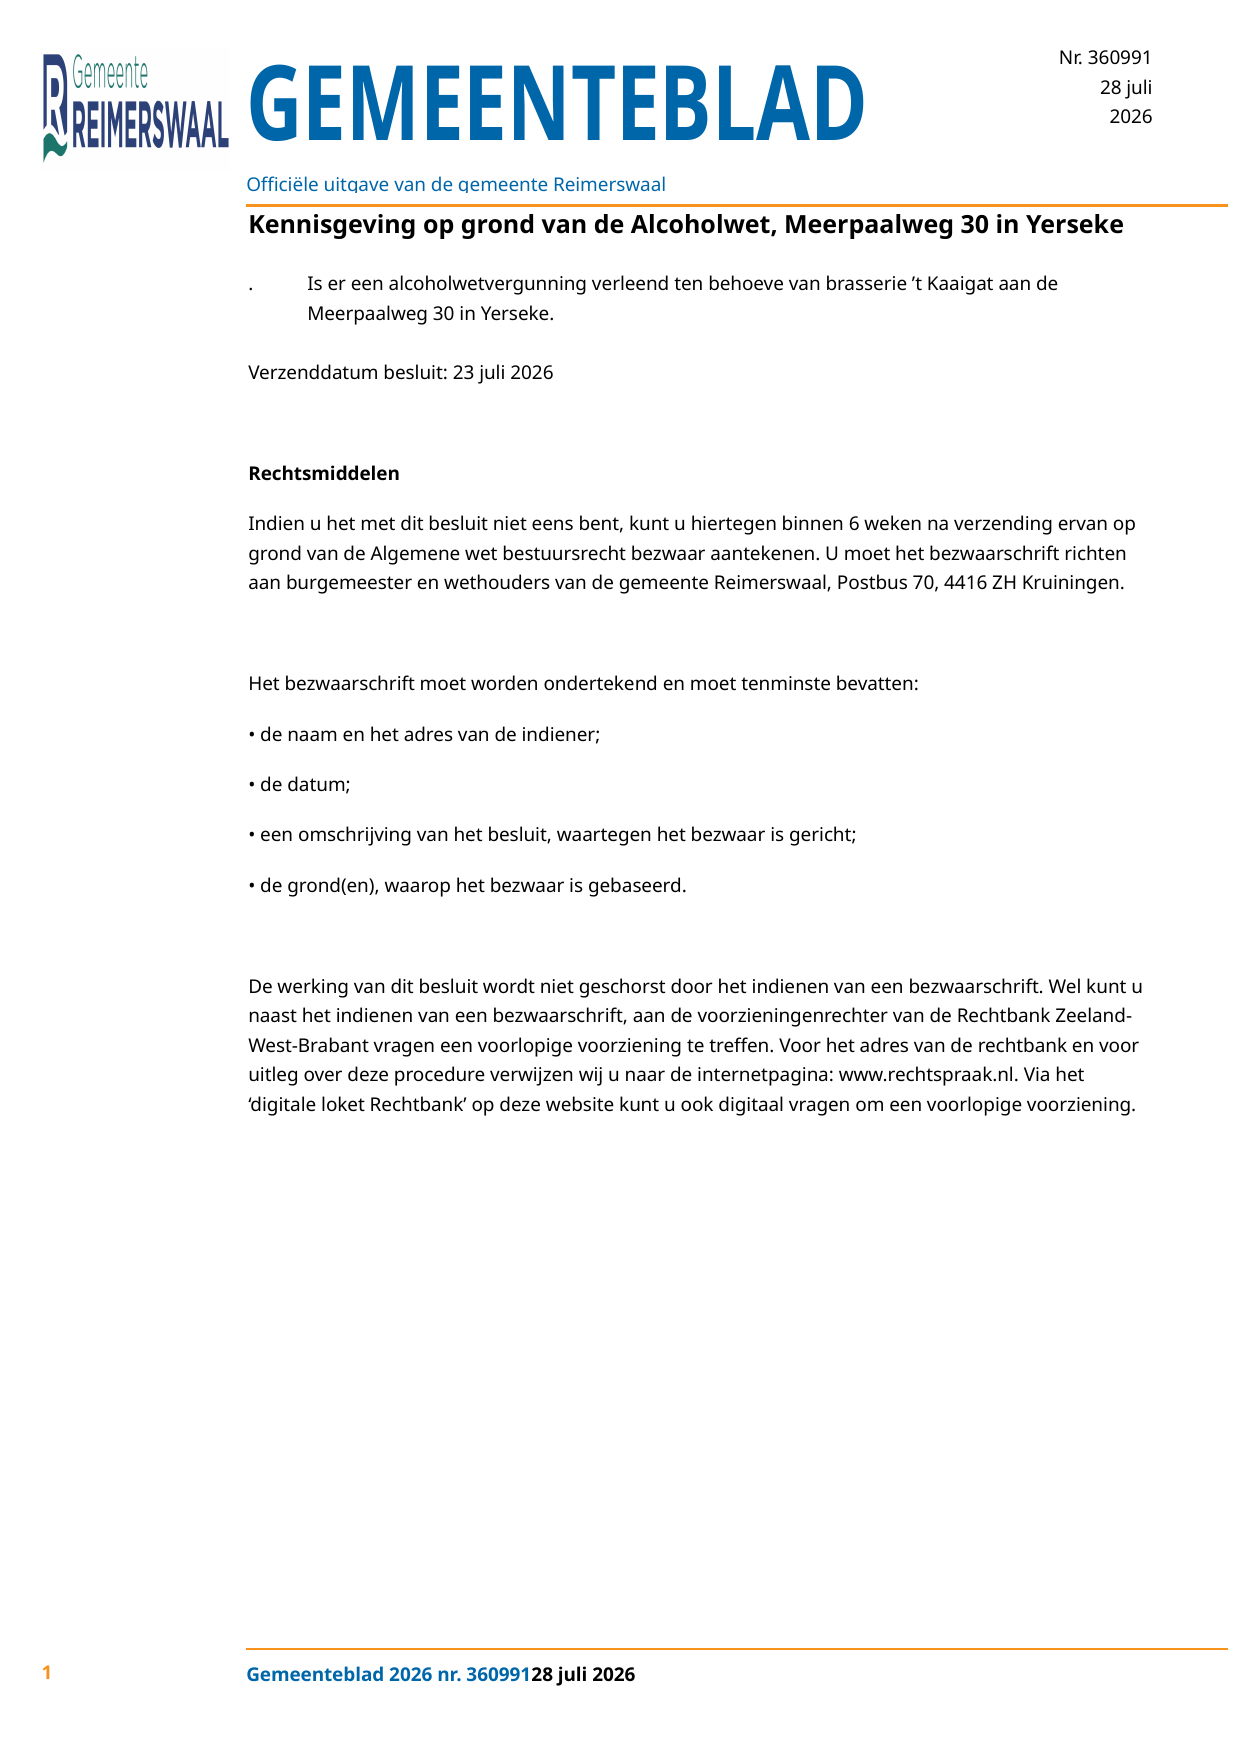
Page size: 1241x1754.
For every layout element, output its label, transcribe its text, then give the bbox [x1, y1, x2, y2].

text Kennisgeving op grond van de Alcoholwet, Meerpaalweg 30 in Yerseke [248, 207, 1152, 241]
text Indien u het met dit besluit niet eens bent, kunt u hiertegen binnen 6 weken na verzending ervan op grond van de Algemene wet bestuursrecht bezwaar aantekenen. U moet het bezwaarschrift richten aan burgemeester en wethouders van de gemeente Reimerswaal, Postbus 70, 4416 ZH Kruiningen. [248, 510, 1152, 595]
text Rechtsmiddelen [248, 460, 1152, 486]
text De werking van dit besluit wordt niet geschorst door het indienen van een bezwaarschrift. Wel kunt u naast het indienen van een bezwaarschrift, aan de voorzieningenrechter van de Rechtbank Zeeland-West-Brabant vragen een voorlopige voorziening te treffen. Voor het adres van de rechtbank en voor uitleg over deze procedure verwijzen wij u naar de internetpagina: www.rechtspraak.nl. Via het ‘digitale loket Rechtbank’ op deze website kunt u ook digitaal vragen om een voorlopige voorziening. [248, 973, 1152, 1117]
text • de naam en het adres van de indiener; [248, 721, 1152, 746]
text • de datum; [248, 771, 1152, 797]
picture [41, 47, 231, 172]
text • een omschrijving van het besluit, waartegen het bezwaar is gericht; [248, 822, 1152, 847]
list Is er een alcoholwetvergunning verleend ten behoeve van brasserie ’t Kaaigat aan de Meerpaalweg 30 in Yerseke. [248, 270, 1152, 326]
text Het bezwaarschrift moet worden ondertekend en moet tenminste bevatten: [248, 670, 1152, 696]
text • de grond(en), waarop het bezwaar is gebaseerd. [248, 872, 1152, 898]
text Verzenddatum besluit: 23 juli 2026 [248, 359, 1152, 385]
